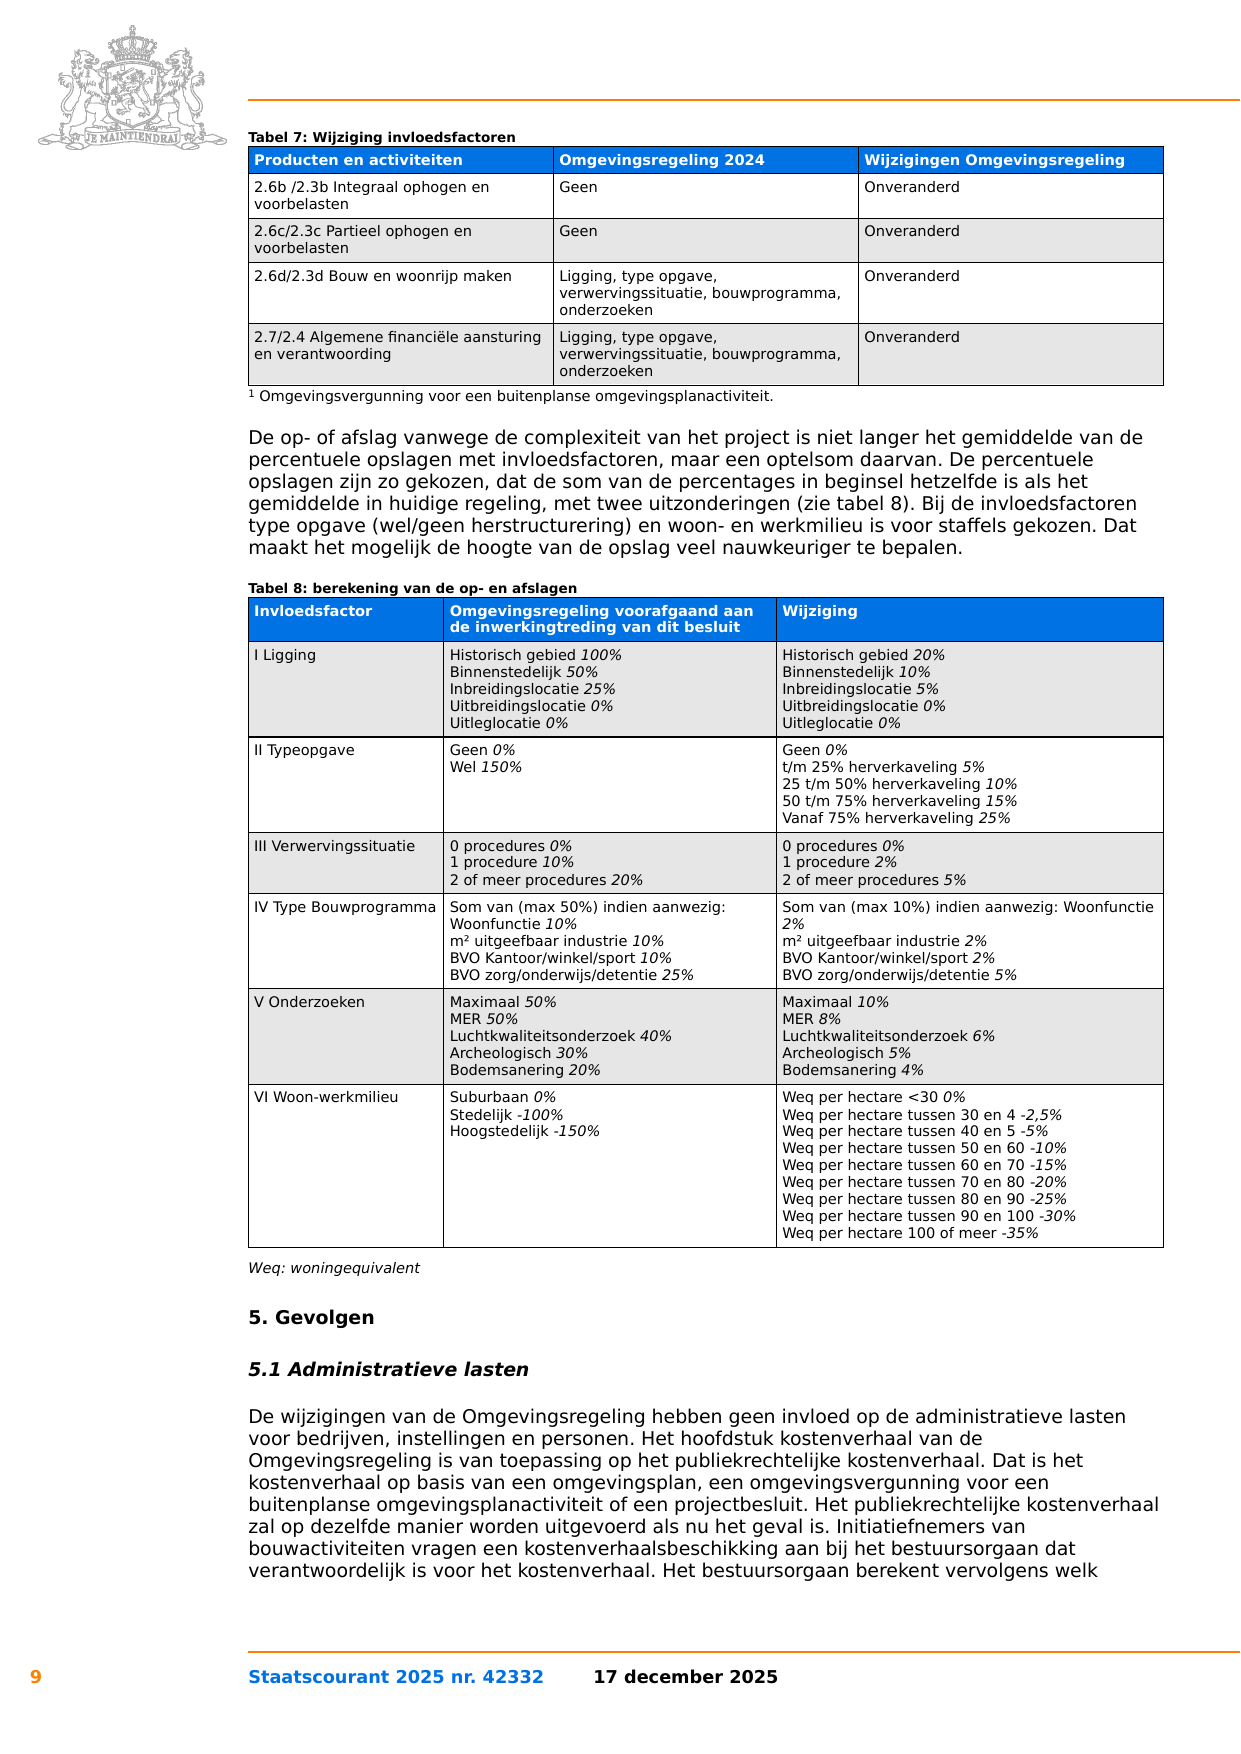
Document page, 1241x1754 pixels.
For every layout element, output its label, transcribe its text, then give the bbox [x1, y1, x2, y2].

table_cell Maximaal 10% MER 8% Luchtkwaliteitsonderzoek 6% Archeologisch 5% Bodemsanering 4% [777, 989, 1163, 1084]
table_header Tabel 8: berekening van de op- en afslagen [248, 581, 1163, 597]
table_cell 0 procedures 0% 1 procedure 10% 2 of meer procedures 20% [444, 833, 776, 893]
table_cell Historisch gebied 100% Binnenstedelijk 50% Inbreidingslocatie 25% Uitbreidingslocatie 0% Uitleglocatie 0% [444, 642, 776, 736]
table_cell Historisch gebied 20% Binnenstedelijk 10% Inbreidingslocatie 5% Uitbreidingslocatie 0% Uitleglocatie 0% [777, 642, 1163, 736]
table_cell 2.6d/2.3d Bouw en woonrijp maken [249, 263, 553, 323]
table_cell IV Type Bouwprogramma [249, 894, 443, 988]
table_cell 2.7/2.4 Algemene financiële aansturing en verantwoording [249, 324, 553, 384]
table_cell III Verwervingssituatie [249, 833, 443, 893]
text De op- of afslag vanwege de complexiteit van het project is niet langer het gemiddelde van de percentuele opslagen met invloedsfactoren, maar een optelsom daarvan. De percentuele opslagen zijn zo gekozen, dat de som van de percentages in beginsel hetzelfde is als het gemiddelde in huidige regeling, met twee uitzonderingen (zie tabel 8). Bij de invloedsfactoren type opgave (wel/geen herstructurering) en woon- en werkmilieu is voor staffels gekozen. Dat maakt het mogelijk de hoogte van de opslag veel nauwkeuriger te bepalen. [248, 427, 1163, 559]
table_cell Onveranderd [859, 263, 1163, 323]
table_cell 0 procedures 0% 1 procedure 2% 2 of meer procedures 5% [777, 833, 1163, 893]
table_cell Ligging, type opgave, verwervingssituatie, bouwprogramma, onderzoeken [554, 324, 858, 384]
table_cell Suburbaan 0% Stedelijk -100% Hoogstedelijk -150% [444, 1085, 776, 1247]
table_cell Weq per hectare <30 0% Weq per hectare tussen 30 en 4 -2,5% Weq per hectare tussen 40 en 5 -5% Weq per hectare tussen 50 en 60 -10% Weq per hectare tussen 60 en 70 -15% Weq per hectare tussen 70 en 80 -20% Weq per hectare tussen 80 en 90 -25% Weq per hectare tussen 90 en 100 -30% Weq per hectare 100 of meer -35% [777, 1085, 1163, 1247]
table_cell Omgevingsregeling voorafgaand aan de inwerkingtreding van dit besluit [444, 598, 776, 641]
table_cell 1 Omgevingsvergunning voor een buitenplanse omgevingsplanactiviteit. [248, 386, 1163, 405]
table_cell Som van (max 10%) indien aanwezig: Woonfunctie 2% m² uitgeefbaar industrie 2% BVO Kantoor/winkel/sport 2% BVO zorg/onderwijs/detentie 5% [777, 894, 1163, 988]
table_cell Invloedsfactor [249, 598, 443, 641]
table_cell Onveranderd [859, 174, 1163, 217]
subtitle 5. Gevolgen [248, 1307, 1163, 1329]
table_cell Wijzigingen Omgevingsregeling [859, 147, 1163, 173]
table_cell 2.6c/2.3c Partieel ophogen en voorbelasten [249, 219, 553, 262]
table_cell V Onderzoeken [249, 989, 443, 1084]
table_cell Geen [554, 174, 858, 217]
table_cell Som van (max 50%) indien aanwezig: Woonfunctie 10% m² uitgeefbaar industrie 10% BVO Kantoor/winkel/sport 10% BVO zorg/onderwijs/detentie 25% [444, 894, 776, 988]
table_cell I Ligging [249, 642, 443, 736]
table_cell Omgevingsregeling 2024 [554, 147, 858, 173]
picture [38, 25, 227, 150]
table_cell Onveranderd [859, 219, 1163, 262]
table_cell II Typeopgave [249, 738, 443, 832]
table_cell Weq: woningequivalent [248, 1248, 1163, 1277]
table_cell Maximaal 50% MER 50% Luchtkwaliteitsonderzoek 40% Archeologisch 30% Bodemsanering 20% [444, 989, 776, 1084]
table_cell Producten en activiteiten [249, 147, 553, 173]
table_header Tabel 7: Wijziging invloedsfactoren [248, 130, 1163, 146]
table_cell Geen 0% t/m 25% herverkaveling 5% 25 t/m 50% herverkaveling 10% 50 t/m 75% herverkaveling 15% Vanaf 75% herverkaveling 25% [777, 738, 1163, 832]
table_cell 2.6b /2.3b Integraal ophogen en voorbelasten [249, 174, 553, 217]
table_cell Onveranderd [859, 324, 1163, 384]
table_cell Wijziging [777, 598, 1163, 641]
table_cell VI Woon-werkmilieu [249, 1085, 443, 1247]
subtitle 5.1 Administratieve lasten [248, 1359, 1163, 1381]
table_cell Geen [554, 219, 858, 262]
table_cell Ligging, type opgave, verwervingssituatie, bouwprogramma, onderzoeken [554, 263, 858, 323]
text De wijzigingen van de Omgevingsregeling hebben geen invloed op de administratieve lasten voor bedrijven, instellingen en personen. Het hoofdstuk kostenverhaal van de Omgevingsregeling is van toepassing op het publiekrechtelijke kostenverhaal. Dat is het kostenverhaal op basis van een omgevingsplan, een omgevingsvergunning voor een buitenplanse omgevingsplanactiviteit of een projectbesluit. Het publiekrechtelijke kostenverhaal zal op dezelfde manier worden uitgevoerd als nu het geval is. Initiatiefnemers van bouwactiviteiten vragen een kostenverhaalsbeschikking aan bij het bestuursorgaan dat verantwoordelijk is voor het kostenverhaal. Het bestuursorgaan berekent vervolgens welk [248, 1406, 1163, 1581]
table_cell Geen 0% Wel 150% [444, 738, 776, 832]
